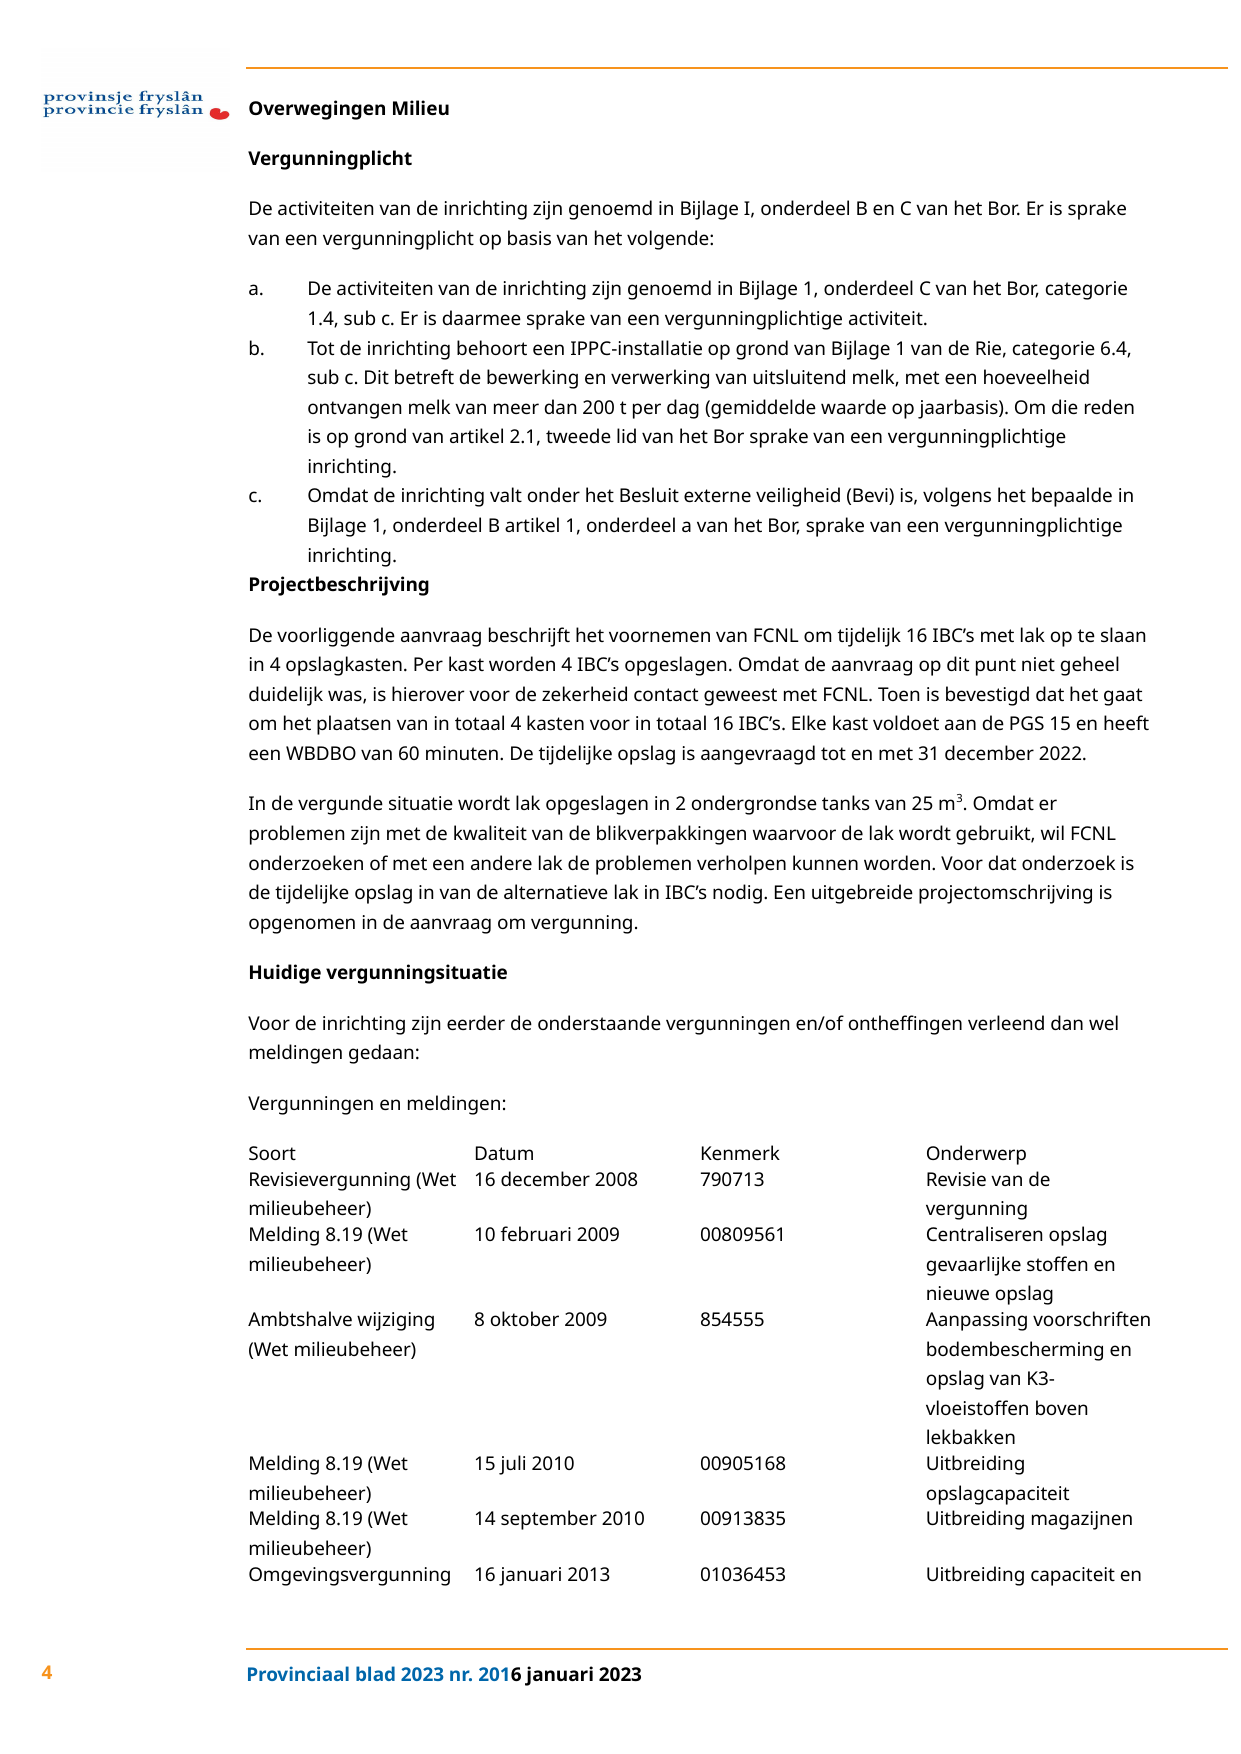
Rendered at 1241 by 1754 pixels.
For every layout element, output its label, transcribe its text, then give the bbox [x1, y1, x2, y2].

table_cell 790713 [700, 1166, 926, 1221]
table_cell Aanpassing voorschriften bodembescherming en opslag van K3-vloeistoffen boven lekbakken [926, 1306, 1152, 1450]
table_header Onderwerp [926, 1140, 1152, 1166]
list Tot de inrichting behoort een IPPC-installatie op grond van Bijlage 1 van de Rie, categorie 6.4, sub c. Dit betreft de bewerking en verwerking van uitsluitend melk, met een hoeveelheid ontvangen melk van meer dan 200 t per dag (gemiddelde waarde op jaarbasis). Om die reden is op grond van artikel 2.1, tweede lid van het Bor sprake van een vergunningplichtige inrichting. [248, 335, 1152, 479]
table_cell 10 februari 2009 [474, 1221, 700, 1306]
table_cell Melding 8.19 (Wet milieubeheer) [248, 1506, 474, 1561]
table_cell Melding 8.19 (Wet milieubeheer) [248, 1221, 474, 1306]
text Vergunningen en meldingen: [248, 1090, 1152, 1116]
text Overwegingen Milieu [248, 95, 1152, 121]
table_cell Uitbreiding magazijnen [926, 1506, 1152, 1561]
table_cell Uitbreiding capaciteit en [926, 1561, 1152, 1587]
table_cell Centraliseren opslag gevaarlijke stoffen en nieuwe opslag [926, 1221, 1152, 1306]
table_header Kenmerk [700, 1140, 926, 1166]
table_cell Uitbreiding opslagcapaciteit [926, 1450, 1152, 1506]
table_cell Ambtshalve wijziging (Wet milieubeheer) [248, 1306, 474, 1450]
table_cell 01036453 [700, 1561, 926, 1587]
text Voor de inrichting zijn eerder de onderstaande vergunningen en/of ontheffingen verleend dan wel meldingen gedaan: [248, 1010, 1152, 1065]
text De activiteiten van de inrichting zijn genoemd in Bijlage I, onderdeel B en C van het Bor. Er is sprake van een vergunningplicht op basis van het volgende: [248, 196, 1152, 251]
list De activiteiten van de inrichting zijn genoemd in Bijlage 1, onderdeel C van het Bor, categorie 1.4, sub c. Er is daarmee sprake van een vergunningplichtige activiteit. [248, 276, 1152, 331]
table_header Soort [248, 1140, 474, 1166]
list Omdat de inrichting valt onder het Besluit externe veiligheid (Bevi) is, volgens het bepaalde in Bijlage 1, onderdeel B artikel 1, onderdeel a van het Bor, sprake van een vergunningplichtige inrichting. [248, 483, 1152, 568]
table_cell 15 juli 2010 [474, 1450, 700, 1506]
table_cell Revisie van de vergunning [926, 1166, 1152, 1221]
table_cell 00809561 [700, 1221, 926, 1306]
text Projectbeschrijving [248, 571, 1152, 597]
text In de vergunde situatie wordt lak opgeslagen in 2 ondergrondse tanks van 25 m3. Omdat er problemen zijn met de kwaliteit van de blikverpakkingen waarvoor de lak wordt gebruikt, wil FCNL onderzoeken of met een andere lak de problemen verholpen kunnen worden. Voor dat onderzoek is de tijdelijke opslag in van de alternatieve lak in IBC’s nodig. Een uitgebreide projectomschrijving is opgenomen in de aanvraag om vergunning. [248, 791, 1152, 935]
text Huidige vergunningsituatie [248, 959, 1152, 985]
table_cell 854555 [700, 1306, 926, 1450]
picture [41, 47, 231, 172]
table_cell 00913835 [700, 1506, 926, 1561]
text Vergunningplicht [248, 145, 1152, 171]
table_cell 8 oktober 2009 [474, 1306, 700, 1450]
table_cell 00905168 [700, 1450, 926, 1506]
table_cell 16 januari 2013 [474, 1561, 700, 1587]
table_cell 16 december 2008 [474, 1166, 700, 1221]
text De voorliggende aanvraag beschrijft het voornemen van FCNL om tijdelijk 16 IBC’s met lak op te slaan in 4 opslagkasten. Per kast worden 4 IBC’s opgeslagen. Omdat de aanvraag op dit punt niet geheel duidelijk was, is hierover voor de zekerheid contact geweest met FCNL. Toen is bevestigd dat het gaat om het plaatsen van in totaal 4 kasten voor in totaal 16 IBC’s. Elke kast voldoet aan de PGS 15 en heeft een WBDBO van 60 minuten. De tijdelijke opslag is aangevraagd tot en met 31 december 2022. [248, 622, 1152, 766]
table_header Datum [474, 1140, 700, 1166]
table_cell Melding 8.19 (Wet milieubeheer) [248, 1450, 474, 1506]
table_cell 14 september 2010 [474, 1506, 700, 1561]
table_cell Omgevingsvergunning [248, 1561, 474, 1587]
table_cell Revisievergunning (Wet milieubeheer) [248, 1166, 474, 1221]
